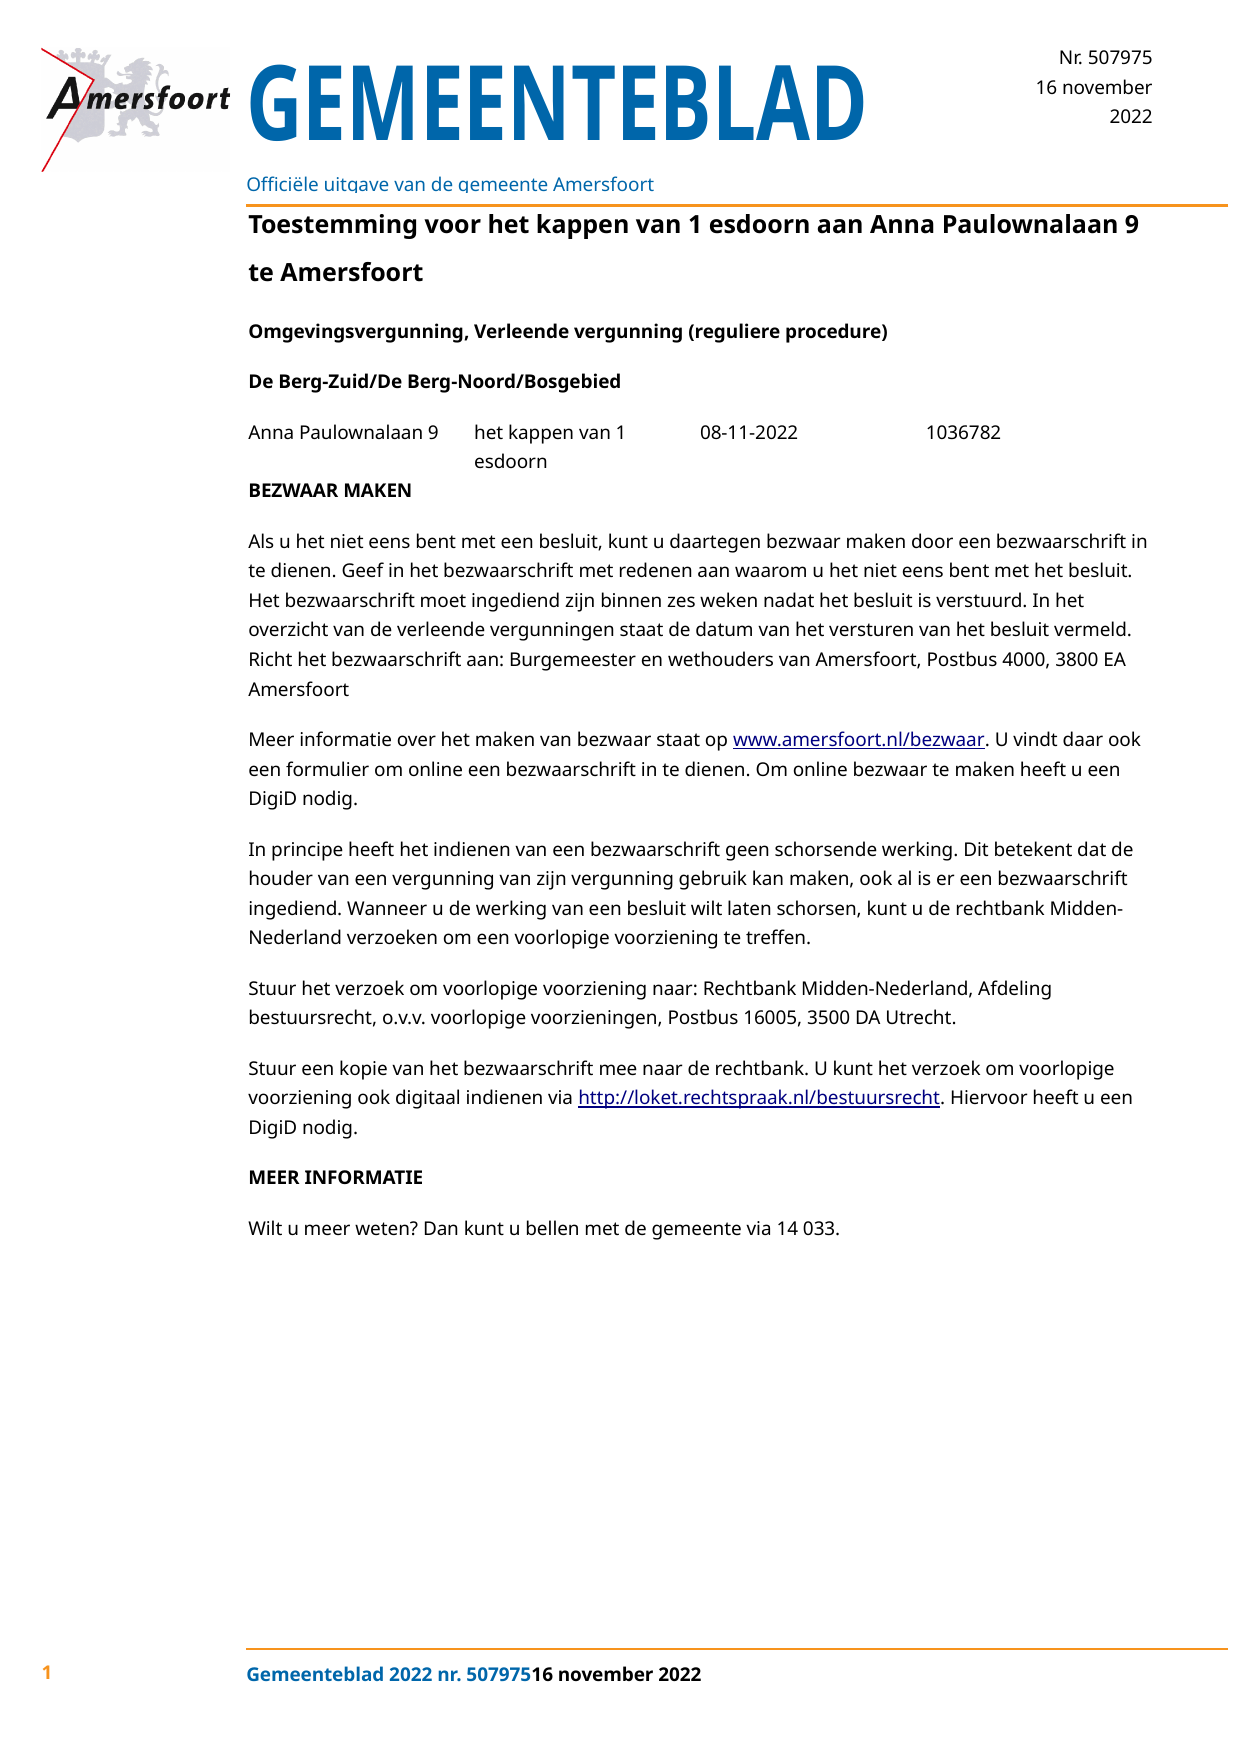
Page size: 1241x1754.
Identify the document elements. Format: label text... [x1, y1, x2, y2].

text Als u het niet eens bent met een besluit, kunt u daartegen bezwaar maken door een bezwaarschrift in te dienen. Geef in het bezwaarschrift met redenen aan waarom u het niet eens bent met het besluit. Het bezwaarschrift moet ingediend zijn binnen zes weken nadat het besluit is verstuurd. In het overzicht van de verleende vergunningen staat de datum van het versturen van het besluit vermeld. Richt het bezwaarschrift aan: Burgemeester en wethouders van Amersfoort, Postbus 4000, 3800 EA Amersfoort [248, 528, 1152, 701]
text Wilt u meer weten? Dan kunt u bellen met de gemeente via 14 033. [248, 1215, 1152, 1241]
table_header het kappen van 1 esdoorn [474, 419, 700, 474]
text Meer informatie over het maken van bezwaar staat op www.amersfoort.nl/bezwaar. U vindt daar ook een formulier om online een bezwaarschrift in te dienen. Om online bezwaar te maken heeft u een DigiD nodig. [248, 726, 1152, 811]
text De Berg-Zuid/De Berg-Noord/Bosgebied [248, 368, 1152, 394]
text MEER INFORMATIE [248, 1164, 1152, 1190]
picture [41, 47, 231, 172]
text In principe heeft het indienen van een bezwaarschrift geen schorsende werking. Dit betekent dat de houder van een vergunning van zijn vergunning gebruik kan maken, ook al is er een bezwaarschrift ingediend. Wanneer u de werking van een besluit wilt laten schorsen, kunt u de rechtbank Midden-Nederland verzoeken om een voorlopige voorziening te treffen. [248, 836, 1152, 950]
text Stuur het verzoek om voorlopige voorziening naar: Rechtbank Midden-Nederland, Afdeling bestuursrecht, o.v.v. voorlopige voorzieningen, Postbus 16005, 3500 DA Utrecht. [248, 975, 1152, 1030]
table_header Anna Paulownalaan 9 [248, 419, 474, 474]
text BEZWAAR MAKEN [248, 477, 1152, 503]
table_header 1036782 [926, 419, 1152, 474]
text Stuur een kopie van het bezwaarschrift mee naar de rechtbank. U kunt het verzoek om voorlopige voorziening ook digitaal indienen via http://loket.rechtspraak.nl/bestuursrecht. Hiervoor heeft u een DigiD nodig. [248, 1055, 1152, 1140]
text Toestemming voor het kappen van 1 esdoorn aan Anna Paulownalaan 9 te Amersfoort [248, 207, 1152, 288]
text Omgevingsvergunning, Verleende vergunning (reguliere procedure) [248, 318, 1152, 344]
table_header 08-11-2022 [700, 419, 926, 474]
